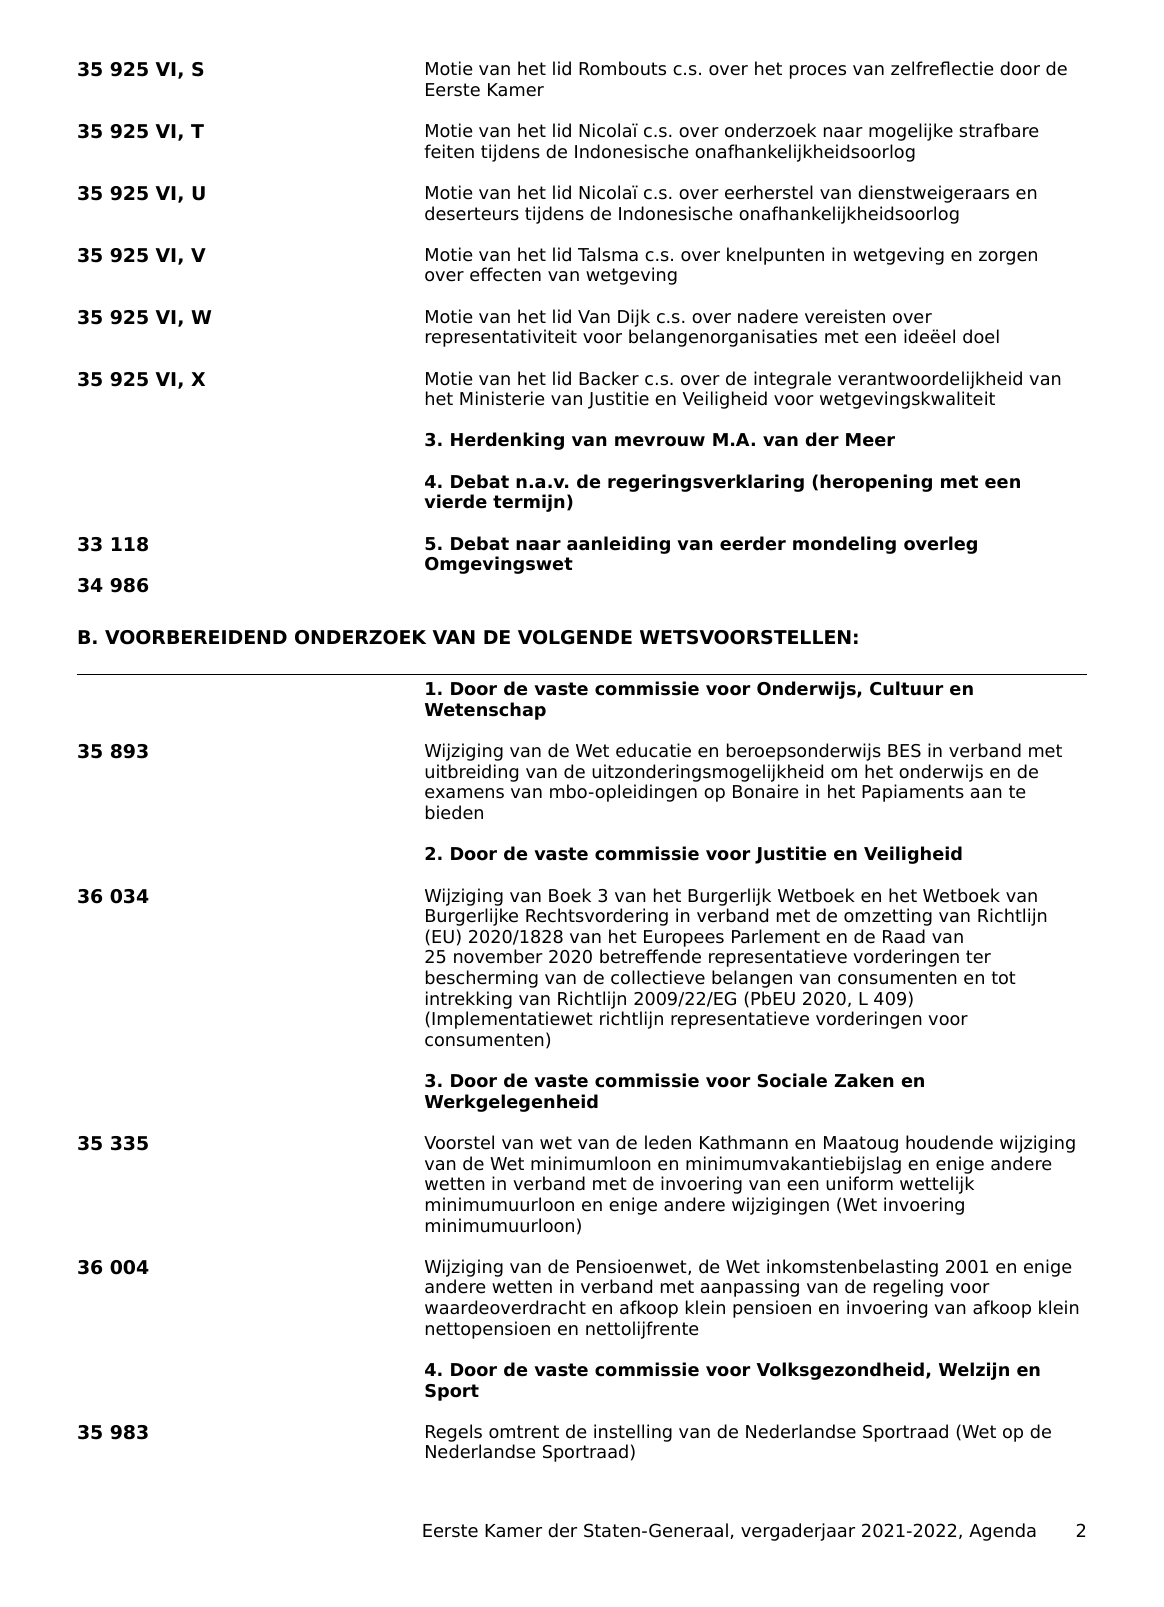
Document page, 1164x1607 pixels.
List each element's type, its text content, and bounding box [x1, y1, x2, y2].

table_cell Motie van het lid Rombouts c.s. over het proces van zelfreflectie door de Eerste Kamer [418, 59, 1087, 100]
table_cell [418, 1401, 1087, 1422]
table_cell [77, 286, 401, 307]
table_cell 35 925 VI, W [77, 307, 401, 348]
table_cell [77, 1236, 401, 1257]
table_cell 4. Door de vaste commissie voor Volksgezondheid, Welzijn en Sport [418, 1360, 1087, 1401]
table_cell [418, 100, 1087, 121]
table_cell [77, 430, 401, 451]
table_cell [77, 513, 401, 533]
table_cell [401, 348, 418, 368]
table_cell 36 034 [77, 886, 401, 1051]
table_cell [418, 451, 1087, 472]
table_cell Regels omtrent de instelling van de Nederlandse Sportraad (Wet op de Nederlandse Sportraad) [418, 1422, 1087, 1463]
table_cell 3. Herdenking van mevrouw M.A. van der Meer [418, 430, 1087, 451]
table_cell [418, 824, 1087, 844]
table_cell [77, 451, 401, 472]
table_cell [401, 369, 418, 410]
table_cell [401, 472, 418, 513]
table_cell 35 925 VI, U [77, 183, 401, 224]
table_cell [418, 224, 1087, 245]
table_cell [77, 348, 401, 368]
table_cell [401, 865, 418, 886]
table_cell [401, 430, 418, 451]
table_cell [401, 162, 418, 183]
table_cell [401, 1051, 418, 1071]
table_cell [418, 162, 1087, 183]
table_cell 35 983 [77, 1422, 401, 1463]
table_cell [77, 844, 401, 865]
table_cell [401, 1401, 418, 1422]
table_cell [77, 472, 401, 513]
table_cell Motie van het lid Backer c.s. over de integrale verantwoordelijkheid van het Ministerie van Justitie en Veiligheid voor wetgevingskwaliteit [418, 369, 1087, 410]
table_cell [418, 1236, 1087, 1257]
table_cell [77, 865, 401, 886]
table_cell [401, 100, 418, 121]
table_cell [418, 410, 1087, 430]
table_header [77, 675, 401, 721]
table_cell [77, 1113, 401, 1133]
table_cell 4. Debat n.a.v. de regeringsverklaring (heropening met een vierde termijn) [418, 472, 1087, 513]
table_cell 3. Door de vaste commissie voor Sociale Zaken en Werkgelegenheid [418, 1071, 1087, 1112]
table_cell [418, 575, 1087, 597]
table_cell Wijziging van Boek 3 van het Burgerlijk Wetboek en het Wetboek van Burgerlijke Rechtsvordering in verband met de omzetting van Richtlijn (EU) 2020/1828 van het Europees Parlement en de Raad van 25 november 2020 betreffende representatieve vorderingen ter bescherming van de collectieve belangen van consumenten en tot intrekking van Richtlijn 2009/22/EG (PbEU 2020, L 409) (Implementatiewet richtlijn representatieve vorderingen voor consumenten) [418, 886, 1087, 1051]
table_cell [401, 59, 418, 100]
table_cell 35 335 [77, 1133, 401, 1236]
table_cell [77, 224, 401, 245]
table_cell [401, 886, 418, 1051]
table_cell Wijziging van de Wet educatie en beroepsonderwijs BES in verband met uitbreiding van de uitzonderingsmogelijkheid om het onderwijs en de examens van mbo-opleidingen op Bonaire in het Papiaments aan te bieden [418, 741, 1087, 824]
table_cell Motie van het lid Van Dijk c.s. over nadere vereisten over representativiteit voor belangenorganisaties met een ideëel doel [418, 307, 1087, 348]
table_cell [401, 286, 418, 307]
table_cell Motie van het lid Nicolaï c.s. over onderzoek naar mogelijke strafbare feiten tijdens de Indonesische onafhankelijkheidsoorlog [418, 121, 1087, 162]
table_cell [401, 741, 418, 824]
table_cell [401, 575, 418, 597]
table_cell [77, 100, 401, 121]
table_header 1. Door de vaste commissie voor Onderwijs, Cultuur en Wetenschap [418, 675, 1087, 721]
table_cell Voorstel van wet van de leden Kathmann en Maatoug houdende wijziging van de Wet minimumloon en minimumvakantiebijslag en enige andere wetten in verband met de invoering van een uniform wettelijk minimumuurloon en enige andere wijzigingen (Wet invoering minimumuurloon) [418, 1133, 1087, 1236]
table_cell 2. Door de vaste commissie voor Justitie en Veiligheid [418, 844, 1087, 865]
table_cell [77, 1339, 401, 1360]
table_cell 35 925 VI, V [77, 245, 401, 286]
table_cell [401, 1133, 418, 1236]
table_cell [401, 451, 418, 472]
table_cell [77, 824, 401, 844]
table_cell Wijziging van de Pensioenwet, de Wet inkomstenbelasting 2001 en enige andere wetten in verband met aanpassing van de regeling voor waardeoverdracht en afkoop klein pensioen en invoering van afkoop klein nettopensioen en nettolijfrente [418, 1257, 1087, 1339]
table_cell [77, 721, 401, 741]
table_cell [418, 286, 1087, 307]
table_cell [418, 1339, 1087, 1360]
table_cell [401, 245, 418, 286]
table_cell 35 893 [77, 741, 401, 824]
table_cell [77, 1360, 401, 1401]
table_cell 5. Debat naar aanleiding van eerder mondeling overleg Omgevingswet [418, 534, 1087, 575]
table_cell [401, 1360, 418, 1401]
table_cell [77, 162, 401, 183]
subtitle B. VOORBEREIDEND ONDERZOEK VAN DE VOLGENDE WETSVOORSTELLEN: [77, 627, 1087, 649]
table_cell [401, 1113, 418, 1133]
table_cell 33 118 [77, 534, 401, 575]
table_cell [418, 348, 1087, 368]
table_cell [401, 1236, 418, 1257]
table_cell [401, 1339, 418, 1360]
table_cell [401, 721, 418, 741]
table_cell [401, 824, 418, 844]
table_cell [401, 410, 418, 430]
table_cell [401, 1422, 418, 1463]
table_cell [401, 121, 418, 162]
table_cell [401, 307, 418, 348]
table_cell [77, 1071, 401, 1112]
table_header [401, 675, 418, 721]
table_cell [77, 410, 401, 430]
table_cell 35 925 VI, S [77, 59, 401, 100]
table_cell [418, 1051, 1087, 1071]
table_cell [401, 534, 418, 575]
table_cell [418, 721, 1087, 741]
table_cell 35 925 VI, X [77, 369, 401, 410]
table_cell [401, 844, 418, 865]
table_cell Motie van het lid Talsma c.s. over knelpunten in wetgeving en zorgen over effecten van wetgeving [418, 245, 1087, 286]
table_cell [418, 513, 1087, 533]
table_cell [401, 513, 418, 533]
table_cell [401, 183, 418, 224]
table_cell [401, 1071, 418, 1112]
table_cell [401, 224, 418, 245]
table_cell 34 986 [77, 575, 401, 597]
table_cell [418, 1113, 1087, 1133]
table_cell [401, 1257, 418, 1339]
table_cell [77, 1051, 401, 1071]
table_cell 35 925 VI, T [77, 121, 401, 162]
table_cell [418, 865, 1087, 886]
table_cell 36 004 [77, 1257, 401, 1339]
table_cell Motie van het lid Nicolaï c.s. over eerherstel van dienstweigeraars en deserteurs tijdens de Indonesische onafhankelijkheidsoorlog [418, 183, 1087, 224]
table_cell [77, 1401, 401, 1422]
